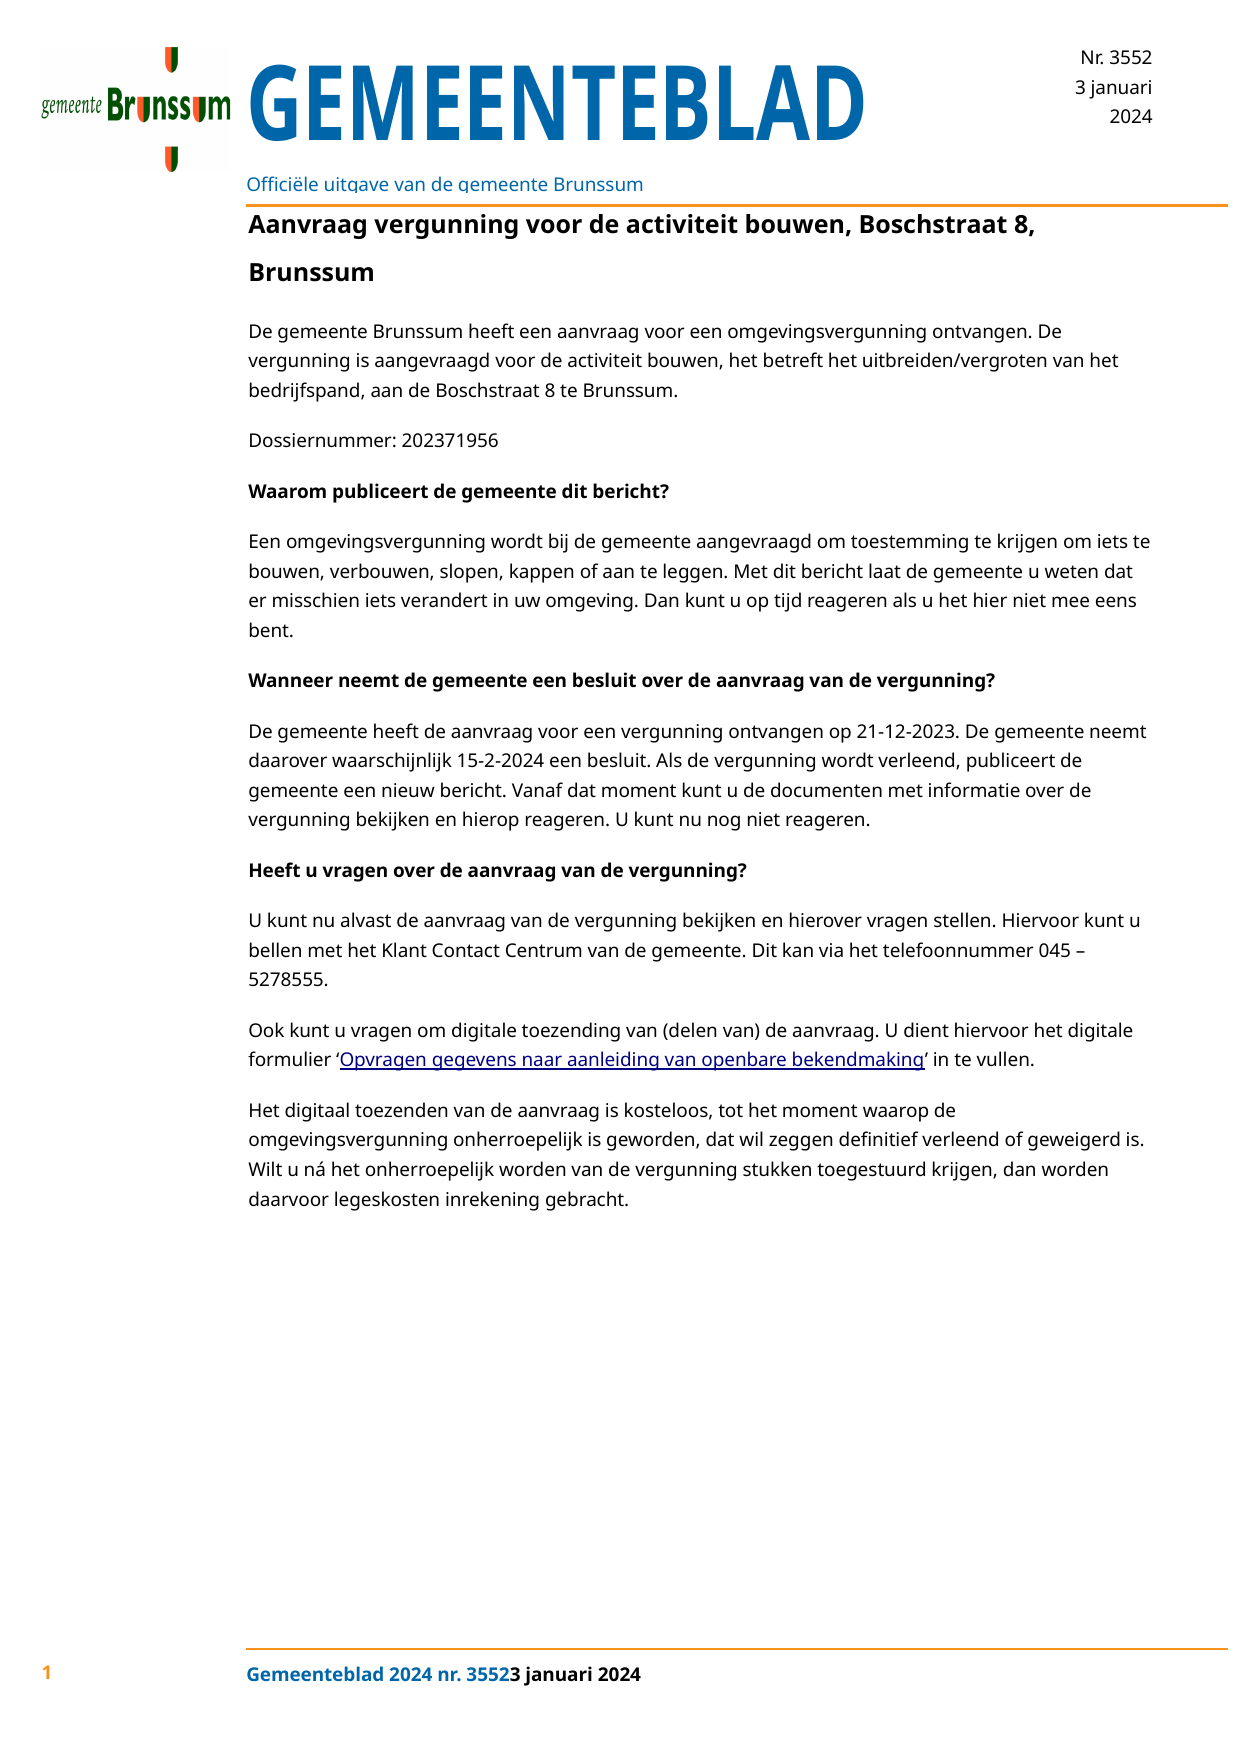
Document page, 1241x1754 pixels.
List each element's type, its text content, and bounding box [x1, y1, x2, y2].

text Ook kunt u vragen om digitale toezending van (delen van) de aanvraag. U dient hiervoor het digitale formulier ‘Opvragen gegevens naar aanleiding van openbare bekendmaking’ in te vullen. [248, 1017, 1152, 1072]
text U kunt nu alvast de aanvraag van de vergunning bekijken en hierover vragen stellen. Hiervoor kunt u bellen met het Klant Contact Centrum van de gemeente. Dit kan via het telefoonnummer 045 – 5278555. [248, 907, 1152, 992]
text Heeft u vragen over de aanvraag van de vergunning? [248, 857, 1152, 883]
text Een omgevingsvergunning wordt bij de gemeente aangevraagd om toestemming te krijgen om iets te bouwen, verbouwen, slopen, kappen of aan te leggen. Met dit bericht laat de gemeente u weten dat er misschien iets verandert in uw omgeving. Dan kunt u op tijd reageren als u het hier niet mee eens bent. [248, 528, 1152, 643]
text Het digitaal toezenden van de aanvraag is kosteloos, tot het moment waarop de omgevingsvergunning onherroepelijk is geworden, dat wil zeggen definitief verleend of geweigerd is. Wilt u ná het onherroepelijk worden van de vergunning stukken toegestuurd krijgen, dan worden daarvoor legeskosten inrekening gebracht. [248, 1097, 1152, 1212]
text Wanneer neemt de gemeente een besluit over de aanvraag van de vergunning? [248, 667, 1152, 693]
text De gemeente Brunssum heeft een aanvraag voor een omgevingsvergunning ontvangen. De vergunning is aangevraagd voor de activiteit bouwen, het betreft het uitbreiden/vergroten van het bedrijfspand, aan de Boschstraat 8 te Brunssum. [248, 318, 1152, 403]
text De gemeente heeft de aanvraag voor een vergunning ontvangen op 21-12-2023. De gemeente neemt daarover waarschijnlijk 15-2-2024 een besluit. Als de vergunning wordt verleend, publiceert de gemeente een nieuw bericht. Vanaf dat moment kunt u de documenten met informatie over de vergunning bekijken en hierop reageren. U kunt nu nog niet reageren. [248, 718, 1152, 832]
text Waarom publiceert de gemeente dit bericht? [248, 478, 1152, 504]
text Dossiernummer: 202371956 [248, 427, 1152, 453]
picture [41, 47, 231, 172]
text Aanvraag vergunning voor de activiteit bouwen, Boschstraat 8, Brunssum [248, 207, 1152, 288]
